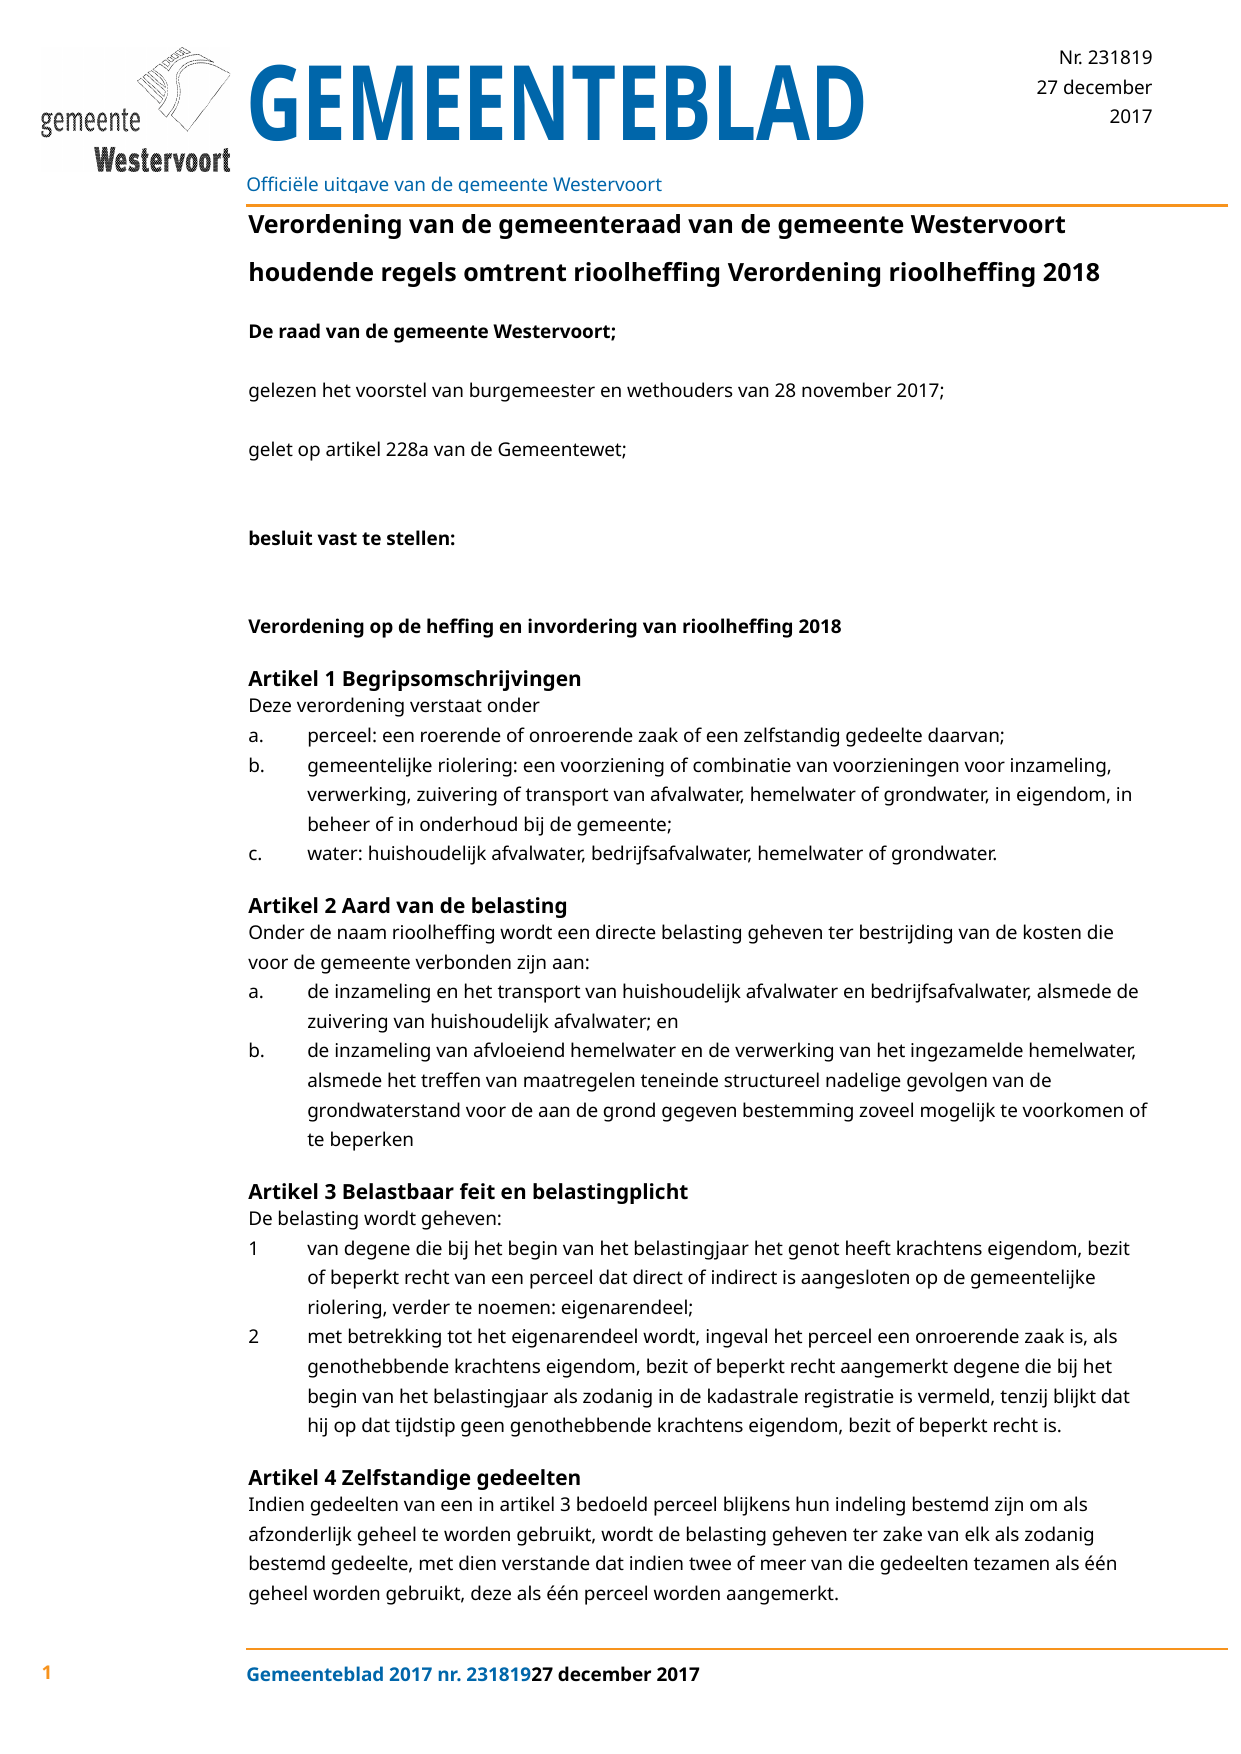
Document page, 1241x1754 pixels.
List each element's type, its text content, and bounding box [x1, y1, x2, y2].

text Artikel 2 Aard van de belasting [248, 891, 1152, 919]
list met betrekking tot het eigenarendeel wordt, ingeval het perceel een onroerende zaak is, als genothebbende krachtens eigendom, bezit of beperkt recht aangemerkt degene die bij het begin van het belastingjaar als zodanig in de kadastrale registratie is vermeld, tenzij blijkt dat hij op dat tijdstip geen genothebbende krachtens eigendom, bezit of beperkt recht is. [248, 1324, 1152, 1438]
text Onder de naam rioolheffing wordt een directe belasting geheven ter bestrijding van de kosten die voor de gemeente verbonden zijn aan: [248, 919, 1152, 975]
text gelezen het voorstel van burgemeester en wethouders van 28 november 2017; [248, 377, 1152, 403]
text gelet op artikel 228a van de Gemeentewet; [248, 436, 1152, 462]
list gemeentelijke riolering: een voorziening of combinatie van voorzieningen voor inzameling, verwerking, zuivering of transport van afvalwater, hemelwater of grondwater, in eigendom, in beheer of in onderhoud bij de gemeente; [248, 752, 1152, 837]
text Verordening op de heffing en invordering van rioolheffing 2018 [248, 614, 1152, 639]
list water: huishoudelijk afvalwater, bedrijfsafvalwater, hemelwater of grondwater. [248, 841, 1152, 866]
text Artikel 3 Belastbaar feit en belastingplicht [248, 1177, 1152, 1205]
text De belasting wordt geheven: [248, 1205, 1152, 1231]
picture [41, 47, 231, 172]
text besluit vast te stellen: [248, 525, 1152, 551]
text Artikel 4 Zelfstandige gedeelten [248, 1463, 1152, 1491]
list de inzameling van afvloeiend hemelwater en de verwerking van het ingezamelde hemelwater, alsmede het treffen van maatregelen teneinde structureel nadelige gevolgen van de grondwaterstand voor de aan de grond gegeven bestemming zoveel mogelijk te voorkomen of te beperken [248, 1038, 1152, 1152]
text Indien gedeelten van een in artikel 3 bedoeld perceel blijkens hun indeling bestemd zijn om als afzonderlijk geheel te worden gebruikt, wordt de belasting geheven ter zake van elk als zodanig bestemd gedeelte, met dien verstande dat indien twee of meer van die gedeelten tezamen als één geheel worden gebruikt, deze als één perceel worden aangemerkt. [248, 1491, 1152, 1606]
text Artikel 1 Begripsomschrijvingen [248, 664, 1152, 693]
list van degene die bij het begin van het belastingjaar het genot heeft krachtens eigendom, bezit of beperkt recht van een perceel dat direct of indirect is aangesloten op de gemeentelijke riolering, verder te noemen: eigenarendeel; [248, 1235, 1152, 1320]
list perceel: een roerende of onroerende zaak of een zelfstandig gedeelte daarvan; [248, 722, 1152, 748]
list de inzameling en het transport van huishoudelijk afvalwater en bedrijfsafvalwater, alsmede de zuivering van huishoudelijk afvalwater; en [248, 978, 1152, 1034]
text De raad van de gemeente Westervoort; [248, 318, 1152, 344]
text Verordening van de gemeenteraad van de gemeente Westervoort houdende regels omtrent rioolheffing Verordening rioolheffing 2018 [248, 207, 1152, 288]
text Deze verordening verstaat onder [248, 693, 1152, 718]
